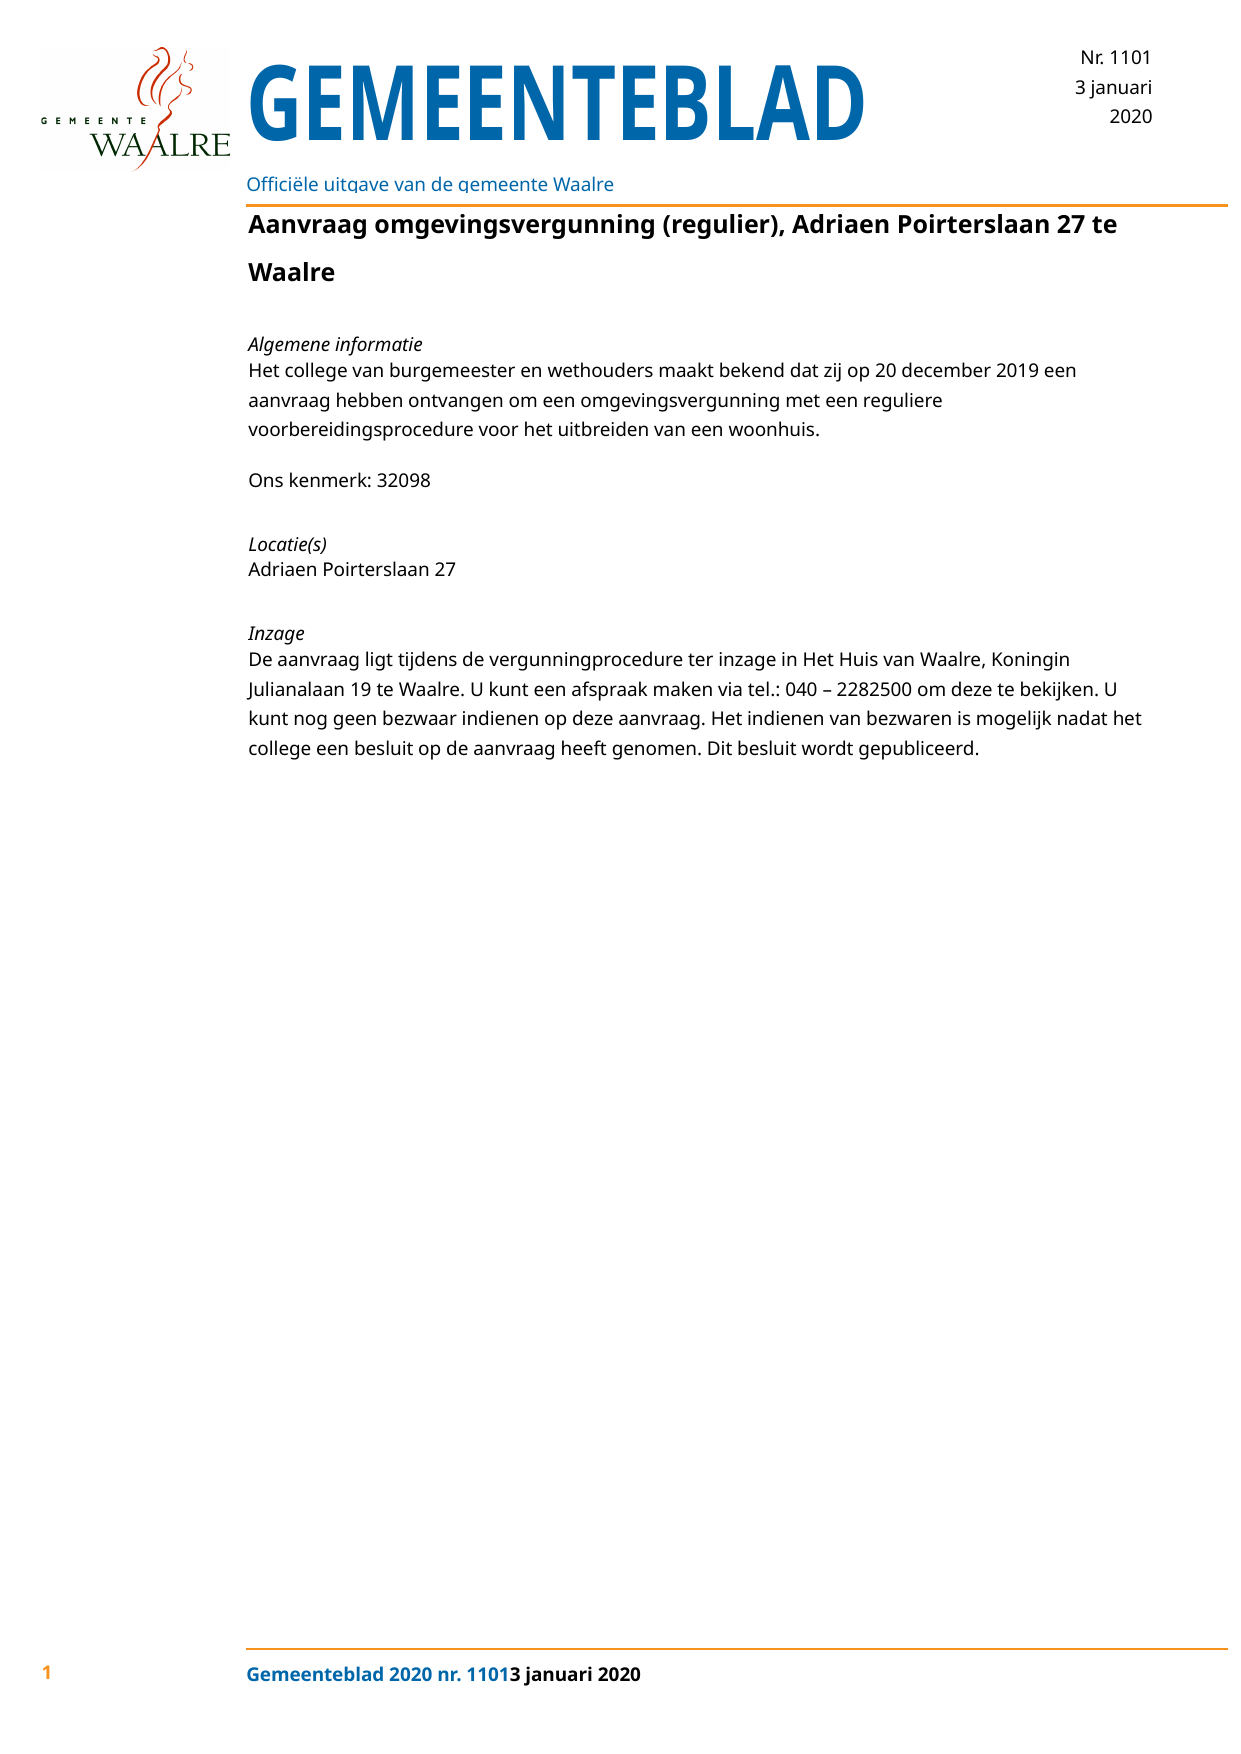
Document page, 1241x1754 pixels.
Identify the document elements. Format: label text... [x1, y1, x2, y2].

text Locatie(s) [248, 531, 1152, 556]
text Adriaen Poirterslaan 27 [248, 556, 1152, 582]
text Het college van burgemeester en wethouders maakt bekend dat zij op 20 december 2019 een aanvraag hebben ontvangen om een omgevingsvergunning met een reguliere voorbereidingsprocedure voor het uitbreiden van een woonhuis. [248, 357, 1152, 442]
picture [41, 47, 231, 172]
text Algemene informatie [248, 331, 1152, 357]
text Inzage [248, 620, 1152, 646]
text Ons kenmerk: 32098 [248, 467, 1152, 492]
text De aanvraag ligt tijdens de vergunningprocedure ter inzage in Het Huis van Waalre, Koningin Julianalaan 19 te Waalre. U kunt een afspraak maken via tel.: 040 – 2282500 om deze te bekijken. U kunt nog geen bezwaar indienen op deze aanvraag. Het indienen van bezwaren is mogelijk nadat het college een besluit op de aanvraag heeft genomen. Dit besluit wordt gepubliceerd. [248, 646, 1152, 761]
text Aanvraag omgevingsvergunning (regulier), Adriaen Poirterslaan 27 te Waalre [248, 207, 1152, 288]
